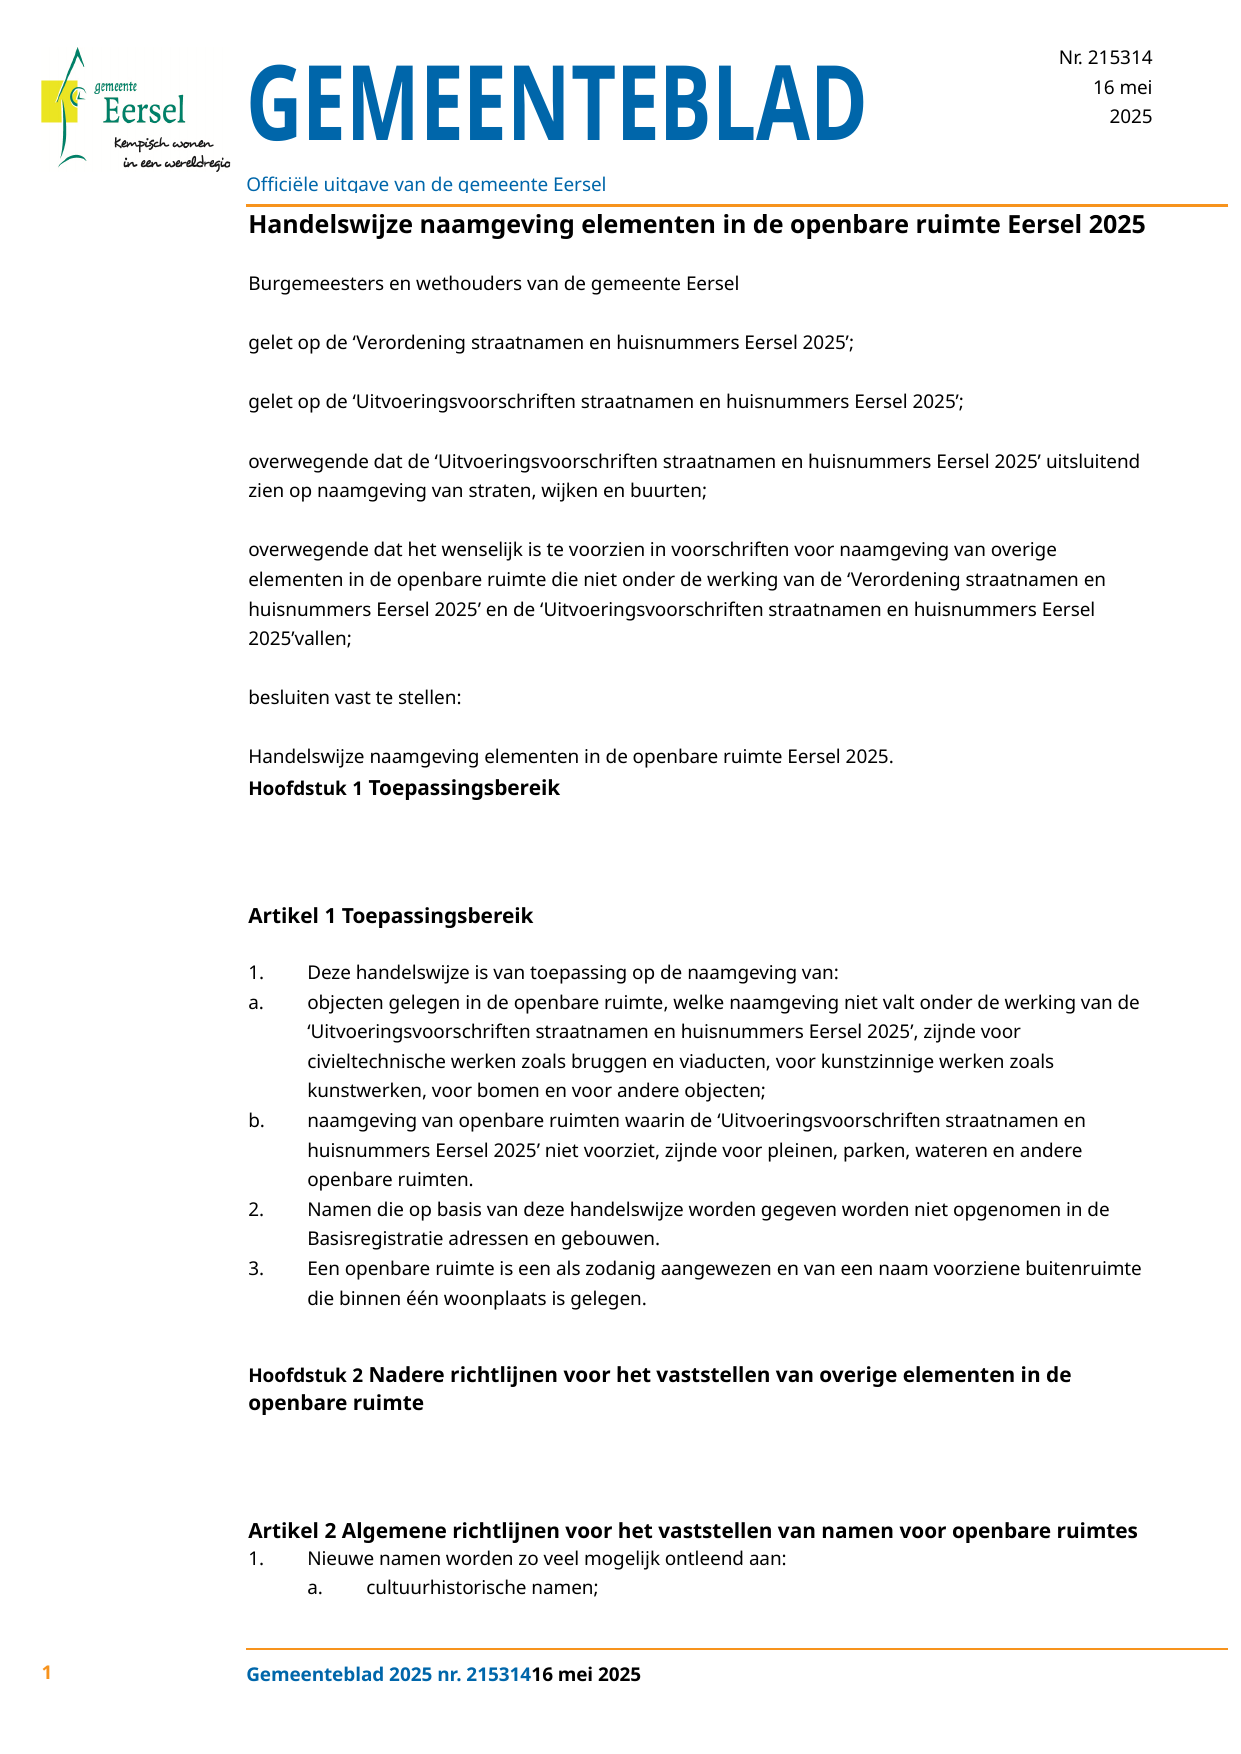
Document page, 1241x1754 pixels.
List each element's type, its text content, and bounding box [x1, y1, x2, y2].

text overwegende dat de ‘Uitvoeringsvoorschriften straatnamen en huisnummers Eersel 2025’ uitsluitend zien op naamgeving van straten, wijken en buurten; [248, 448, 1152, 503]
list Een openbare ruimte is een als zodanig aangewezen en van een naam voorziene buitenruimte die binnen één woonplaats is gelegen. [248, 1255, 1152, 1311]
text Handelswijze naamgeving elementen in de openbare ruimte Eersel 2025 [248, 207, 1152, 241]
list naamgeving van openbare ruimten waarin de ‘Uitvoeringsvoorschriften straatnamen en huisnummers Eersel 2025’ niet voorziet, zijnde voor pleinen, parken, wateren en andere openbare ruimten. [248, 1107, 1152, 1192]
text gelet op de ‘Verordening straatnamen en huisnummers Eersel 2025’; [248, 329, 1152, 355]
picture [41, 47, 231, 172]
list Nieuwe namen worden zo veel mogelijk ontleend aan: [248, 1545, 1152, 1571]
text Hoofdstuk 2 Nadere richtlijnen voor het vaststellen van overige elementen in de openbare ruimte [248, 1360, 1152, 1417]
text Artikel 2 Algemene richtlijnen voor het vaststellen van namen voor openbare ruimtes [248, 1517, 1152, 1545]
text besluiten vast te stellen: [248, 684, 1152, 710]
text Hoofdstuk 1 Toepassingsbereik [248, 773, 1152, 802]
list Deze handelswijze is van toepassing op de naamgeving van: [248, 959, 1152, 985]
text gelet op de ‘Uitvoeringsvoorschriften straatnamen en huisnummers Eersel 2025’; [248, 389, 1152, 414]
text Artikel 1 Toepassingsbereik [248, 901, 1152, 930]
text Burgemeesters en wethouders van de gemeente Eersel [248, 270, 1152, 296]
text overwegende dat het wenselijk is te voorzien in voorschriften voor naamgeving van overige elementen in de openbare ruimte die niet onder de werking van de ‘Verordening straatnamen en huisnummers Eersel 2025’ en de ‘Uitvoeringsvoorschriften straatnamen en huisnummers Eersel 2025’vallen; [248, 537, 1152, 651]
text Handelswijze naamgeving elementen in de openbare ruimte Eersel 2025. [248, 744, 1152, 769]
list cultuurhistorische namen; [307, 1574, 1152, 1600]
list Namen die op basis van deze handelswijze worden gegeven worden niet opgenomen in de Basisregistratie adressen en gebouwen. [248, 1196, 1152, 1251]
list objecten gelegen in de openbare ruimte, welke naamgeving niet valt onder de werking van de ‘Uitvoeringsvoorschriften straatnamen en huisnummers Eersel 2025’, zijnde voor civieltechnische werken zoals bruggen en viaducten, voor kunstzinnige werken zoals kunstwerken, voor bomen en voor andere objecten; [248, 989, 1152, 1103]
